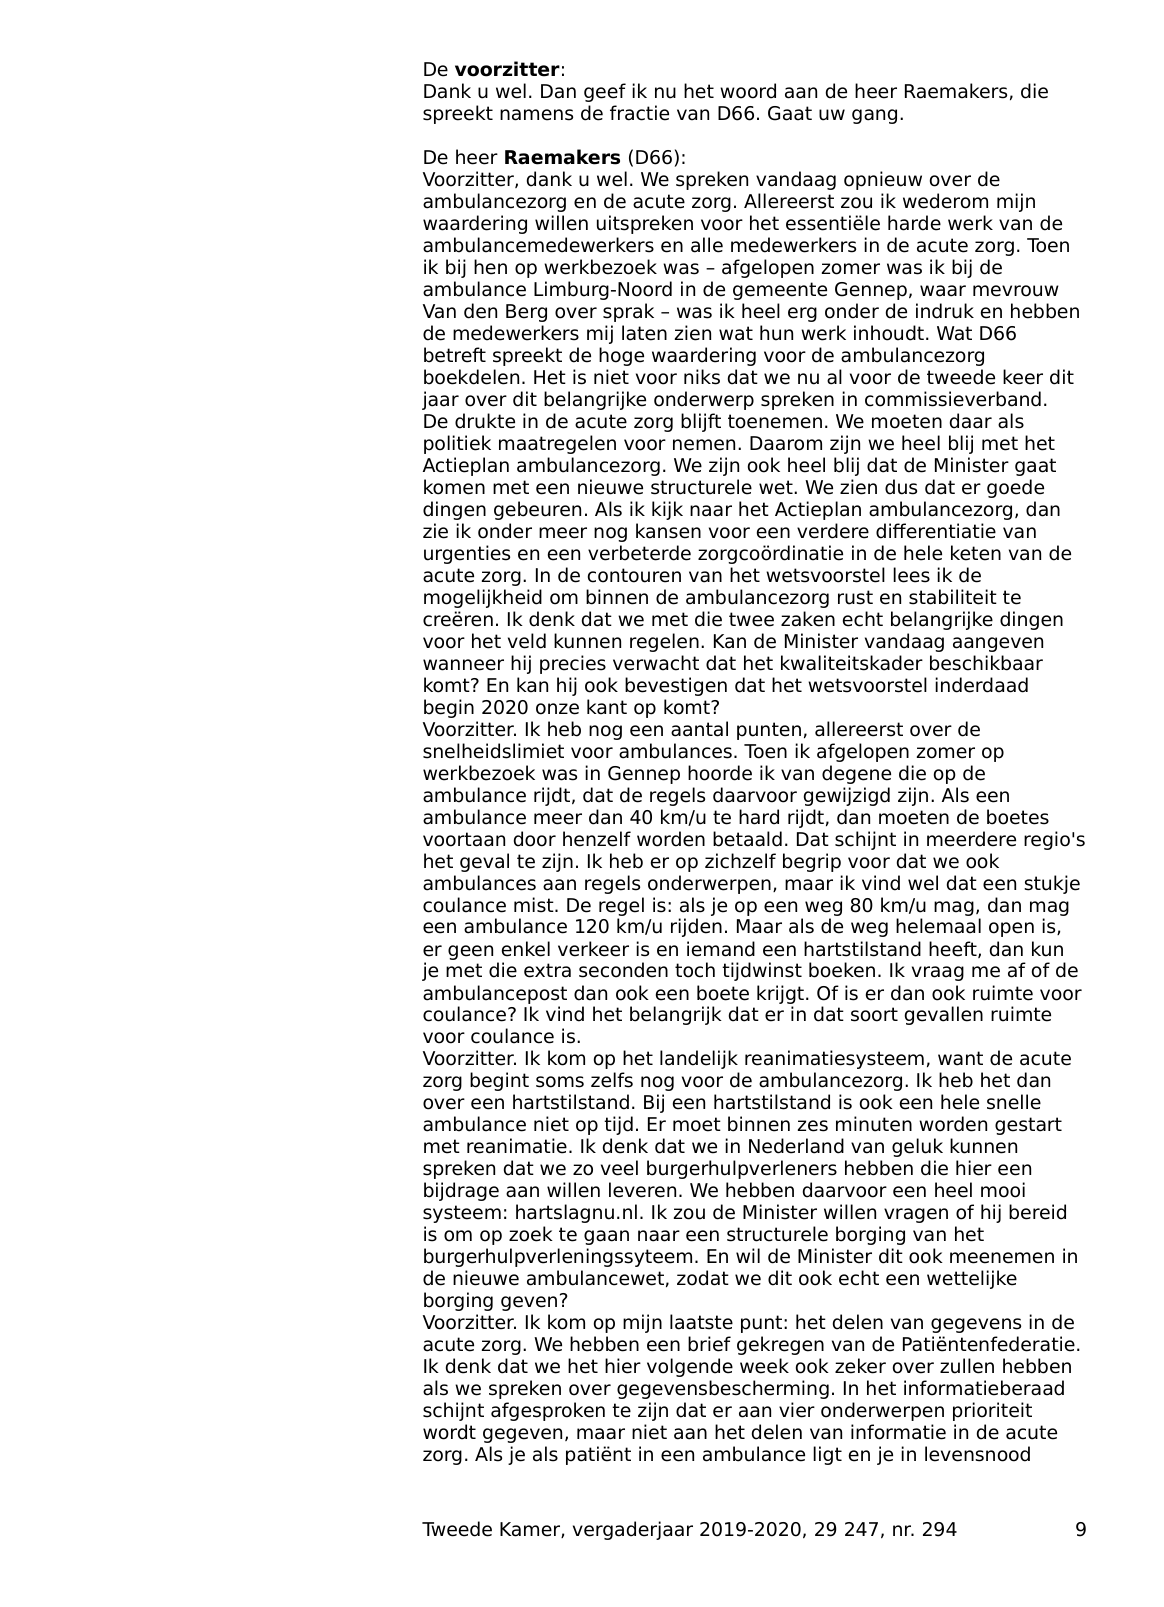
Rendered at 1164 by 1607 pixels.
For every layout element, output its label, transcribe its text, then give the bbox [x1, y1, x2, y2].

text De heer Raemakers (D66): [422, 147, 1087, 169]
text De drukte in de acute zorg blijft toenemen. We moeten daar als politiek maatregelen voor nemen. Daarom zijn we heel blij met het Actieplan ambulancezorg. We zijn ook heel blij dat de Minister gaat komen met een nieuwe structurele wet. We zien dus dat er goede dingen gebeuren. Als ik kijk naar het Actieplan ambulancezorg, dan zie ik onder meer nog kansen voor een verdere differentiatie van urgenties en een verbeterde zorgcoördinatie in de hele keten van de acute zorg. In de contouren van het wetsvoorstel lees ik de mogelijkheid om binnen de ambulancezorg rust en stabiliteit te creëren. Ik denk dat we met die twee zaken echt belangrijke dingen voor het veld kunnen regelen. Kan de Minister vandaag aangeven wanneer hij precies verwacht dat het kwaliteitskader beschikbaar komt? En kan hij ook bevestigen dat het wetsvoorstel inderdaad begin 2020 onze kant op komt? [422, 411, 1087, 719]
text De voorzitter: [422, 59, 1087, 81]
text Voorzitter, dank u wel. We spreken vandaag opnieuw over de ambulancezorg en de acute zorg. Allereerst zou ik wederom mijn waardering willen uitspreken voor het essentiële harde werk van de ambulancemedewerkers en alle medewerkers in de acute zorg. Toen ik bij hen op werkbezoek was – afgelopen zomer was ik bij de ambulance Limburg-Noord in de gemeente Gennep, waar mevrouw Van den Berg over sprak – was ik heel erg onder de indruk en hebben de medewerkers mij laten zien wat hun werk inhoudt. Wat D66 betreft spreekt de hoge waardering voor de ambulancezorg boekdelen. Het is niet voor niks dat we nu al voor de tweede keer dit jaar over dit belangrijke onderwerp spreken in commissieverband. [422, 169, 1087, 411]
text Dank u wel. Dan geef ik nu het woord aan de heer Raemakers, die spreekt namens de fractie van D66. Gaat uw gang. [422, 81, 1087, 125]
text Voorzitter. Ik heb nog een aantal punten, allereerst over de snelheidslimiet voor ambulances. Toen ik afgelopen zomer op werkbezoek was in Gennep hoorde ik van degene die op de ambulance rijdt, dat de regels daarvoor gewijzigd zijn. Als een ambulance meer dan 40 km/u te hard rijdt, dan moeten de boetes voortaan door henzelf worden betaald. Dat schijnt in meerdere regio's het geval te zijn. Ik heb er op zichzelf begrip voor dat we ook ambulances aan regels onderwerpen, maar ik vind wel dat een stukje coulance mist. De regel is: als je op een weg 80 km/u mag, dan mag een ambulance 120 km/u rijden. Maar als de weg helemaal open is, er geen enkel verkeer is en iemand een hartstilstand heeft, dan kun je met die extra seconden toch tijdwinst boeken. Ik vraag me af of de ambulancepost dan ook een boete krijgt. Of is er dan ook ruimte voor coulance? Ik vind het belangrijk dat er in dat soort gevallen ruimte voor coulance is. [422, 719, 1087, 1048]
text Voorzitter. Ik kom op het landelijk reanimatiesysteem, want de acute zorg begint soms zelfs nog voor de ambulancezorg. Ik heb het dan over een hartstilstand. Bij een hartstilstand is ook een hele snelle ambulance niet op tijd. Er moet binnen zes minuten worden gestart met reanimatie. Ik denk dat we in Nederland van geluk kunnen spreken dat we zo veel burgerhulpverleners hebben die hier een bijdrage aan willen leveren. We hebben daarvoor een heel mooi systeem: hartslagnu.nl. Ik zou de Minister willen vragen of hij bereid is om op zoek te gaan naar een structurele borging van het burgerhulpverleningssyteem. En wil de Minister dit ook meenemen in de nieuwe ambulancewet, zodat we dit ook echt een wettelijke borging geven? [422, 1048, 1087, 1312]
text Voorzitter. Ik kom op mijn laatste punt: het delen van gegevens in de acute zorg. We hebben een brief gekregen van de Patiëntenfederatie. Ik denk dat we het hier volgende week ook zeker over zullen hebben als we spreken over gegevensbescherming. In het informatieberaad schijnt afgesproken te zijn dat er aan vier onderwerpen prioriteit wordt gegeven, maar niet aan het delen van informatie in de acute zorg. Als je als patiënt in een ambulance ligt en je in levensnood [422, 1312, 1087, 1466]
